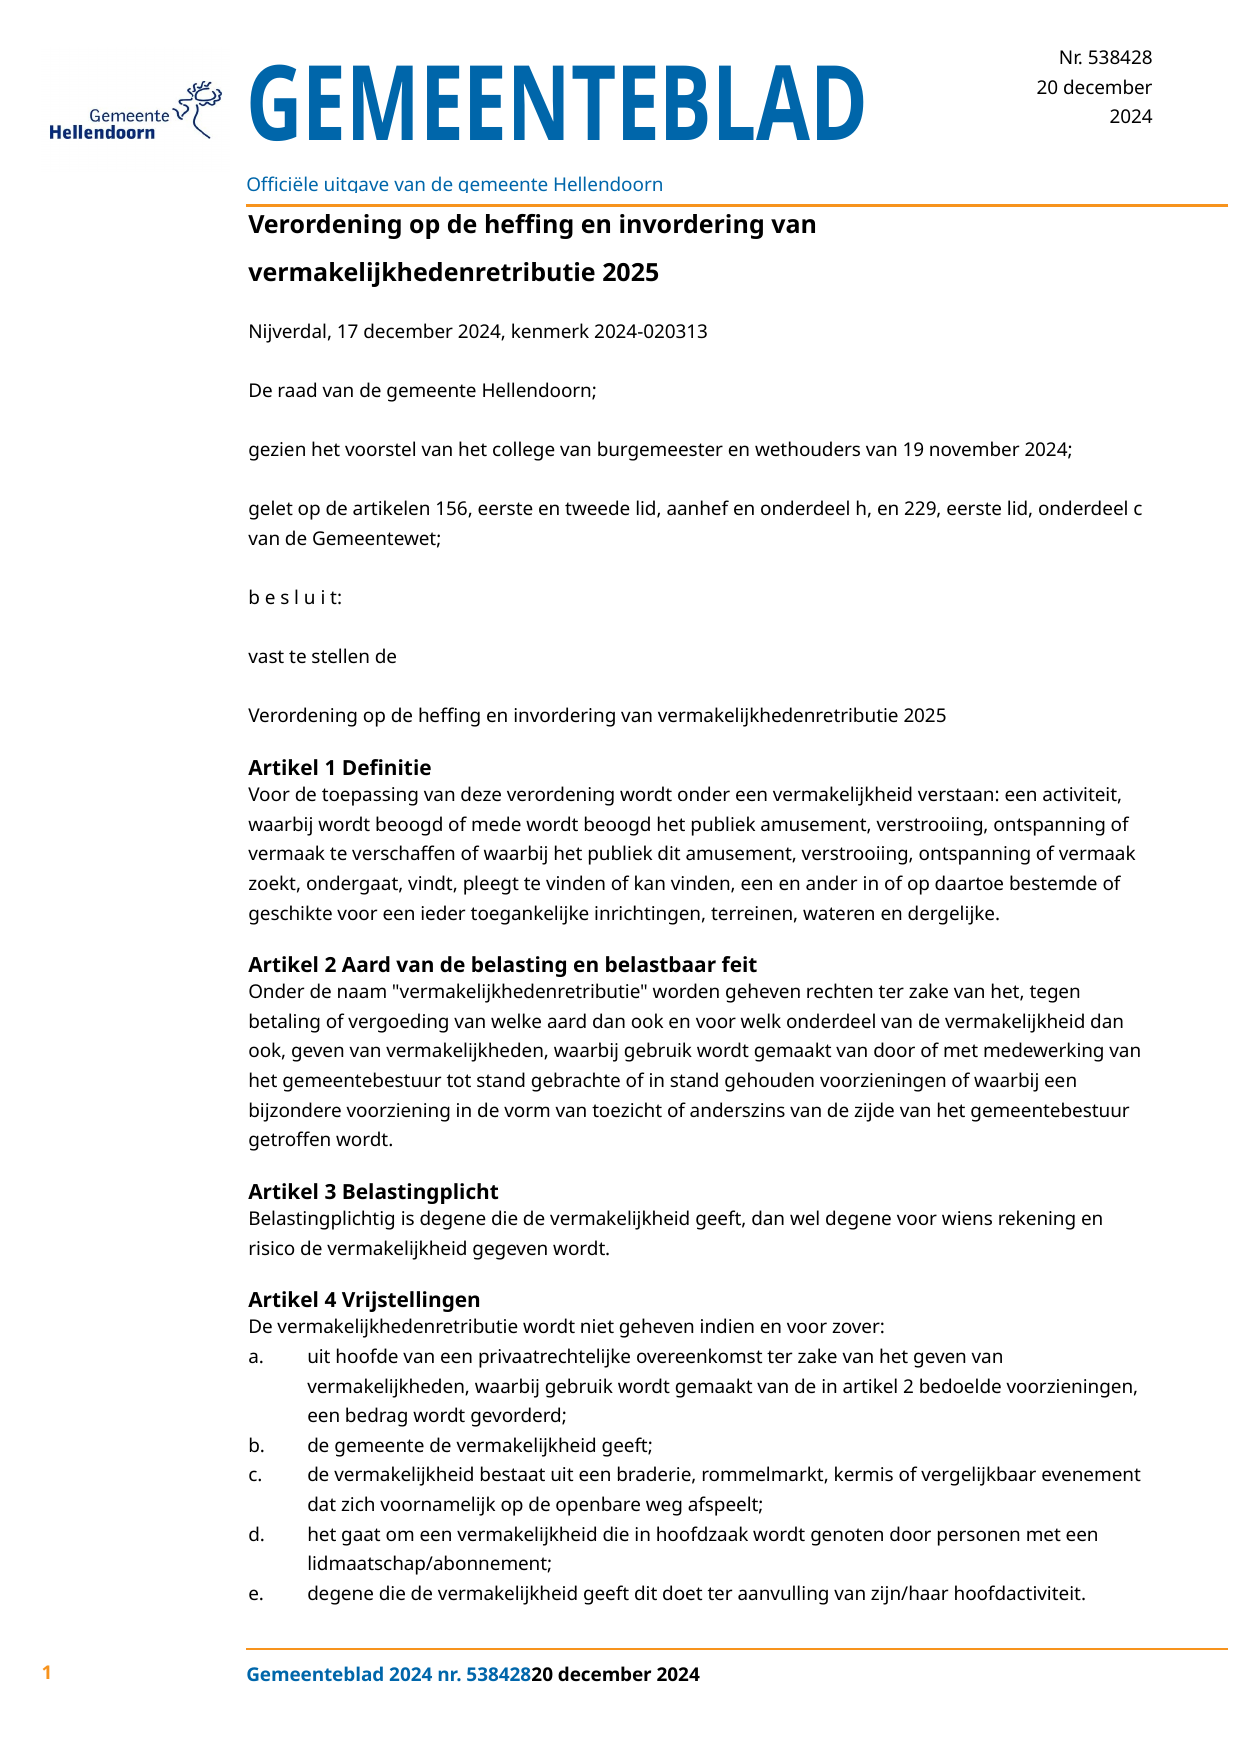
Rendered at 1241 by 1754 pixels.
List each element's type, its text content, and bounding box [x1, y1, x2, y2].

text Artikel 4 Vrijstellingen [248, 1285, 1152, 1314]
text b e s l u i t: [248, 584, 1152, 610]
list degene die de vermakelijkheid geeft dit doet ter aanvulling van zijn/haar hoofdactiviteit. [248, 1580, 1152, 1606]
text Artikel 1 Definitie [248, 753, 1152, 781]
text Artikel 3 Belastingplicht [248, 1177, 1152, 1205]
text De vermakelijkhedenretributie wordt niet geheven indien en voor zover: [248, 1314, 1152, 1339]
text De raad van de gemeente Hellendoorn; [248, 377, 1152, 403]
text Verordening op de heffing en invordering van vermakelijkhedenretributie 2025 [248, 207, 1152, 288]
text Verordening op de heffing en invordering van vermakelijkhedenretributie 2025 [248, 702, 1152, 728]
text vast te stellen de [248, 643, 1152, 669]
text gezien het voorstel van het college van burgemeester en wethouders van 19 november 2024; [248, 436, 1152, 462]
list de gemeente de vermakelijkheid geeft; [248, 1432, 1152, 1458]
list het gaat om een vermakelijkheid die in hoofdzaak wordt genoten door personen met een lidmaatschap/abonnement; [248, 1521, 1152, 1576]
text gelet op de artikelen 156, eerste en tweede lid, aanhef en onderdeel h, en 229, eerste lid, onderdeel c van de Gemeentewet; [248, 495, 1152, 551]
text Belastingplichtig is degene die de vermakelijkheid geeft, dan wel degene voor wiens rekening en risico de vermakelijkheid gegeven wordt. [248, 1205, 1152, 1261]
picture [41, 47, 231, 172]
text Nijverdal, 17 december 2024, kenmerk 2024-020313 [248, 318, 1152, 344]
text Voor de toepassing van deze verordening wordt onder een vermakelijkheid verstaan: een activiteit, waarbij wordt beoogd of mede wordt beoogd het publiek amusement, verstrooiing, ontspanning of vermaak te verschaffen of waarbij het publiek dit amusement, verstrooiing, ontspanning of vermaak zoekt, ondergaat, vindt, pleegt te vinden of kan vinden, een en ander in of op daartoe bestemde of geschikte voor een ieder toegankelijke inrichtingen, terreinen, wateren en dergelijke. [248, 781, 1152, 925]
list uit hoofde van een privaatrechtelijke overeenkomst ter zake van het geven van vermakelijkheden, waarbij gebruik wordt gemaakt van de in artikel 2 bedoelde voorzieningen, een bedrag wordt gevorderd; [248, 1343, 1152, 1428]
text Artikel 2 Aard van de belasting en belastbaar feit [248, 950, 1152, 978]
text Onder de naam "vermakelijkhedenretributie" worden geheven rechten ter zake van het, tegen betaling of vergoeding van welke aard dan ook en voor welk onderdeel van de vermakelijkheid dan ook, geven van vermakelijkheden, waarbij gebruik wordt gemaakt van door of met medewerking van het gemeentebestuur tot stand gebrachte of in stand gehouden voorzieningen of waarbij een bijzondere voorziening in de vorm van toezicht of anderszins van de zijde van het gemeentebestuur getroffen wordt. [248, 978, 1152, 1152]
list de vermakelijkheid bestaat uit een braderie, rommelmarkt, kermis of vergelijkbaar evenement dat zich voornamelijk op de openbare weg afspeelt; [248, 1462, 1152, 1517]
